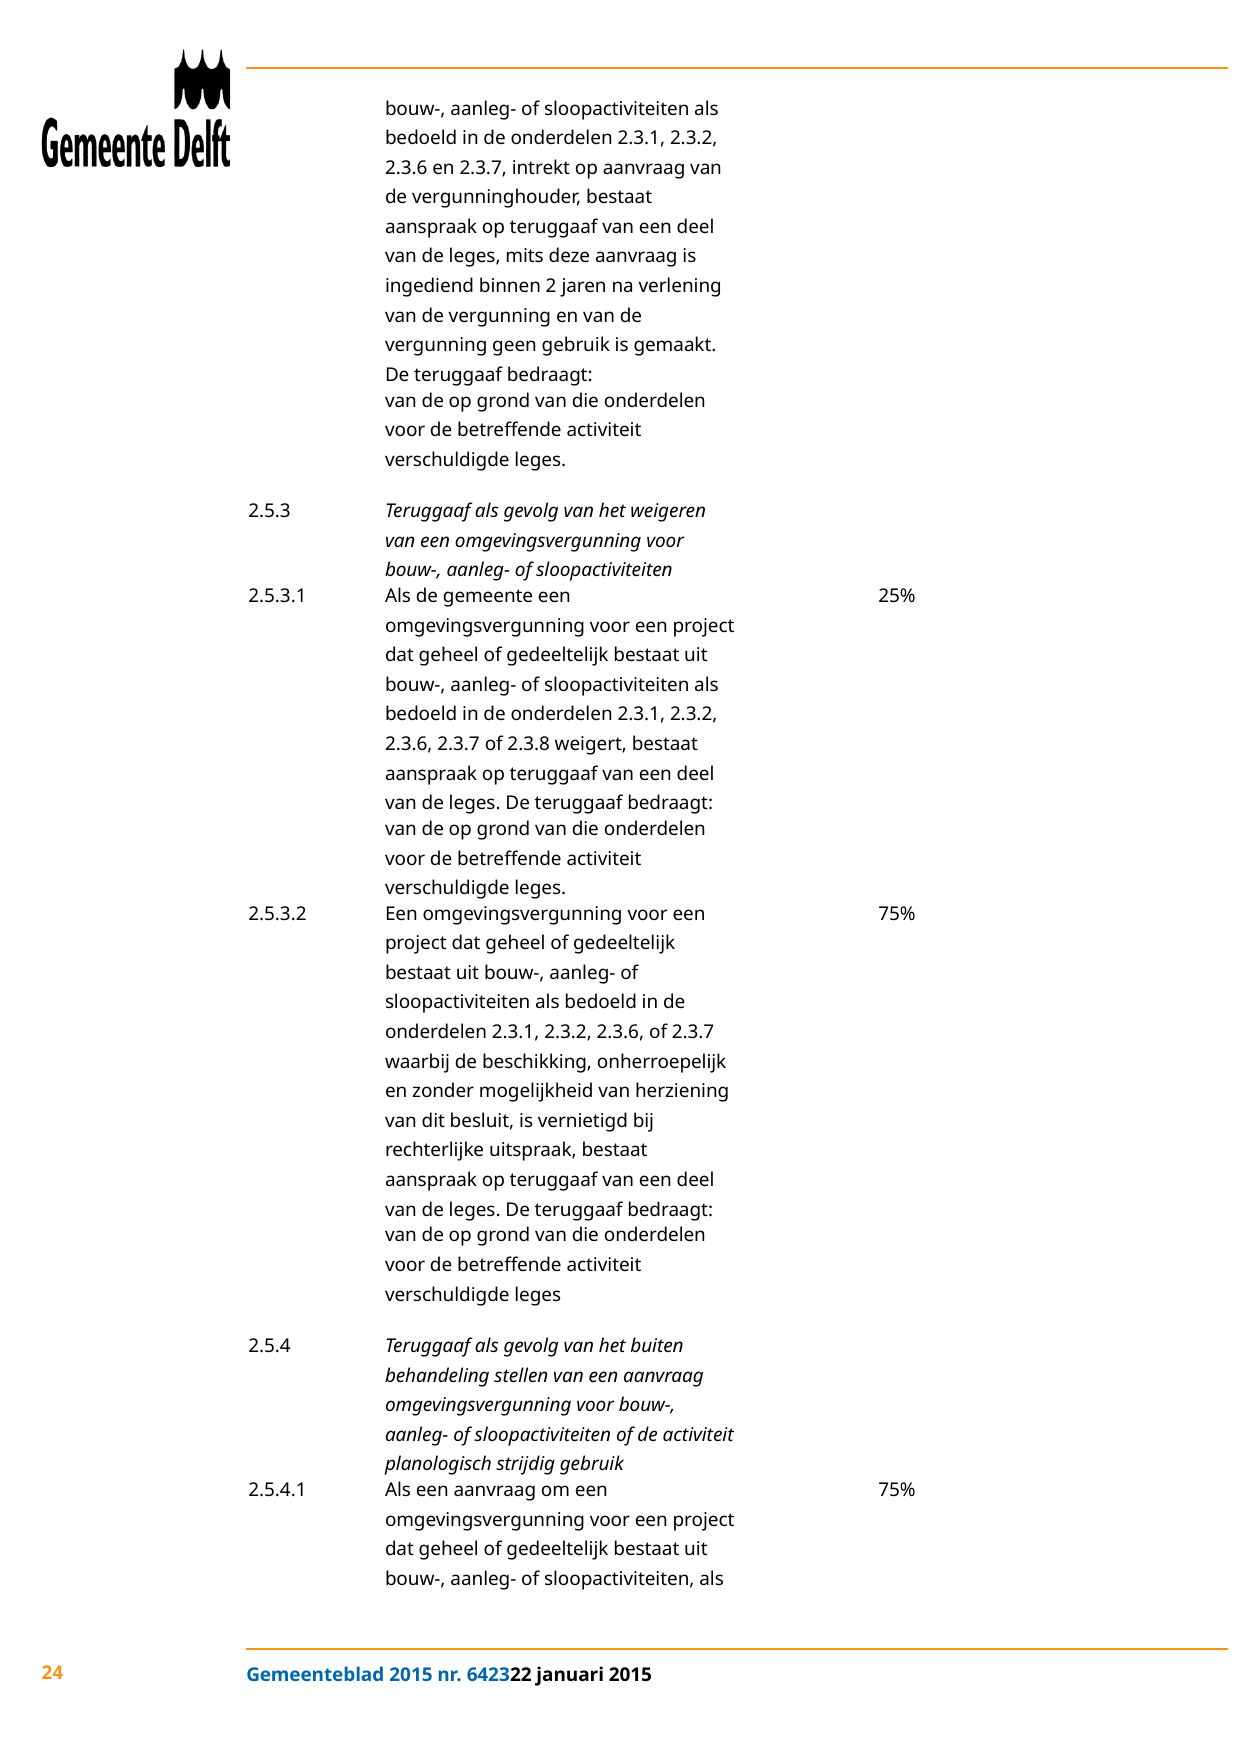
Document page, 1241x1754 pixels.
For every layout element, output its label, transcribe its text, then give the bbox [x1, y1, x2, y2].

table_cell Een omgevingsvergunning voor een project dat geheel of gedeeltelijk bestaat uit bouw-, aanleg- of sloopactiviteiten als bedoeld in de onderdelen 2.3.1, 2.3.2, 2.3.6, of 2.3.7 waarbij de beschikking, onherroepelijk en zonder mogelijkheid van herziening van dit besluit, is vernietigd bij rechterlijke uitspraak, bestaat aanspraak op teruggaaf van een deel van de leges. De teruggaaf bedraagt: [385, 900, 741, 1222]
table_cell Als een aanvraag om een omgevingsvergunning voor een project dat geheel of gedeeltelijk bestaat uit bouw-, aanleg- of sloopactiviteiten, als [385, 1476, 741, 1591]
table_cell 2.5.4.1 [248, 1476, 385, 1591]
table_cell 2.5.4 [248, 1332, 385, 1476]
table_cell Als de gemeente een omgevingsvergunning voor een project dat geheel of gedeeltelijk bestaat uit bouw-, aanleg- of sloopactiviteiten als bedoeld in de onderdelen 2.3.1, 2.3.2, 2.3.6, 2.3.7 of 2.3.8 weigert, bestaat aanspraak op teruggaaf van een deel van de leges. De teruggaaf bedraagt: [385, 582, 741, 815]
table_cell bouw-, aanleg- of sloopactiviteiten als bedoeld in de onderdelen 2.3.1, 2.3.2, 2.3.6 en 2.3.7, intrekt op aanvraag van de vergunninghouder, bestaat aanspraak op teruggaaf van een deel van de leges, mits deze aanvraag is ingediend binnen 2 jaren na verlening van de vergunning en van de vergunning geen gebruik is gemaakt. De teruggaaf bedraagt: [385, 95, 741, 387]
table_cell [248, 1306, 385, 1332]
table_cell [385, 472, 741, 497]
table_cell [878, 815, 1152, 900]
table_cell 25% [878, 582, 1152, 815]
table_cell van de op grond van die onderdelen voor de betreffende activiteit verschuldigde leges [385, 1222, 741, 1306]
table_cell [878, 387, 1152, 472]
table_cell van de op grond van die onderdelen voor de betreffende activiteit verschuldigde leges. [385, 387, 741, 472]
table_cell Teruggaaf als gevolg van het buiten behandeling stellen van een aanvraag omgevingsvergunning voor bouw-, aanleg- of sloopactiviteiten of de activiteit planologisch strijdig gebruik [385, 1332, 741, 1476]
table_cell [741, 95, 878, 387]
table_cell 2.5.3.2 [248, 900, 385, 1222]
table_cell [878, 1222, 1152, 1306]
table_cell [878, 472, 1152, 497]
table_cell [741, 1222, 878, 1306]
table_cell [878, 498, 1152, 582]
table_cell [741, 387, 878, 472]
table_cell [741, 815, 878, 900]
table_cell 2.5.3 [248, 498, 385, 582]
table_cell [741, 1476, 878, 1591]
table_cell [878, 1306, 1152, 1332]
table_cell [741, 472, 878, 497]
table_cell [248, 472, 385, 497]
picture [41, 47, 231, 172]
table_cell van de op grond van die onderdelen voor de betreffende activiteit verschuldigde leges. [385, 815, 741, 900]
table_cell 75% [878, 1476, 1152, 1591]
table_cell 2.5.3.1 [248, 582, 385, 815]
table_cell [248, 95, 385, 387]
table_cell Teruggaaf als gevolg van het weigeren van een omgevingsvergunning voor bouw-, aanleg- of sloopactiviteiten [385, 498, 741, 582]
table_cell [741, 1306, 878, 1332]
table_cell [248, 1222, 385, 1306]
table_cell [248, 815, 385, 900]
table_cell [741, 498, 878, 582]
table_cell [248, 387, 385, 472]
table_cell [385, 1306, 741, 1332]
table_cell [741, 582, 878, 815]
table_cell [878, 1332, 1152, 1476]
table_cell 75% [878, 900, 1152, 1222]
table_cell [741, 900, 878, 1222]
table_cell [878, 95, 1152, 387]
table_cell [741, 1332, 878, 1476]
